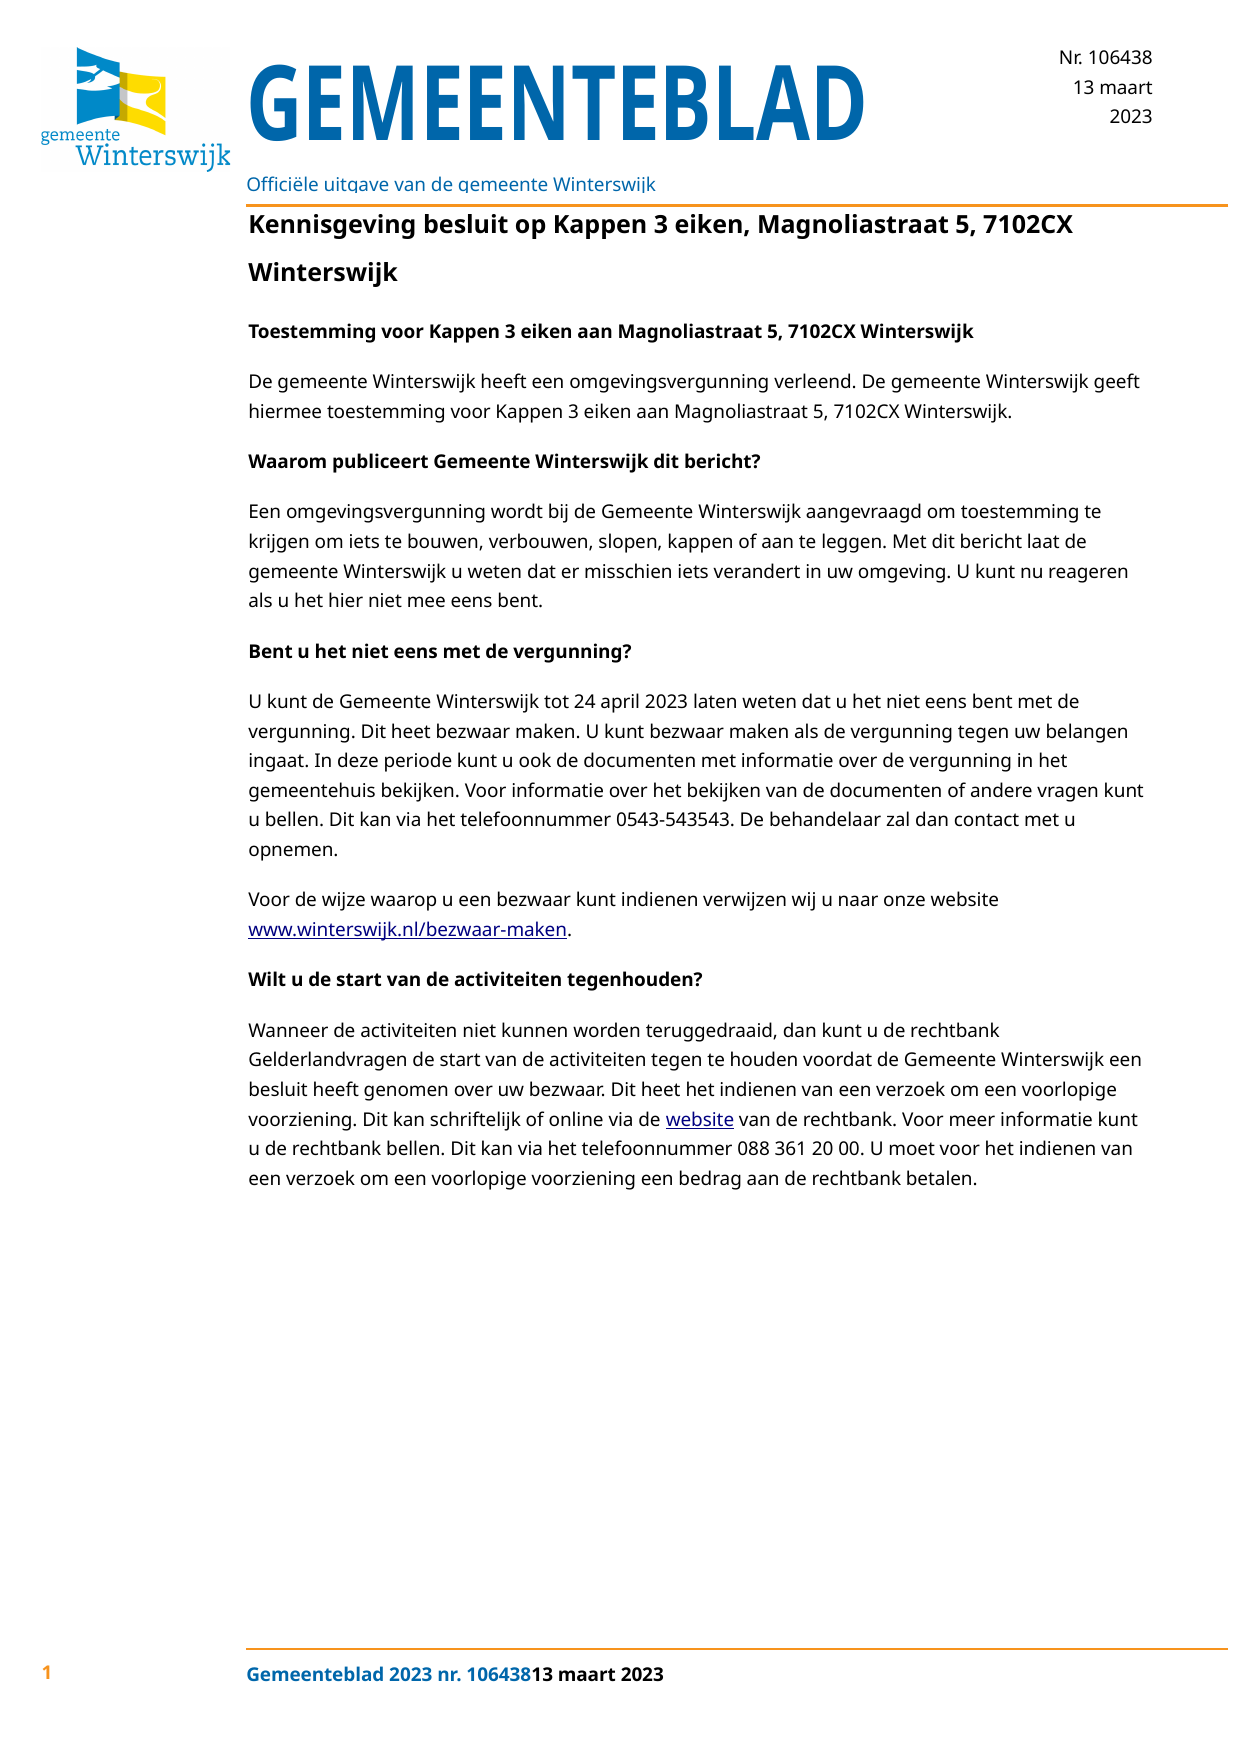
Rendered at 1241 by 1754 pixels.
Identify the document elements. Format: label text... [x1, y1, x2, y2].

text U kunt de Gemeente Winterswijk tot 24 april 2023 laten weten dat u het niet eens bent met de vergunning. Dit heet bezwaar maken. U kunt bezwaar maken als de vergunning tegen uw belangen ingaat. In deze periode kunt u ook de documenten met informatie over de vergunning in het gemeentehuis bekijken. Voor informatie over het bekijken van de documenten of andere vragen kunt u bellen. Dit kan via het telefoonnummer 0543-543543. De behandelaar zal dan contact met u opnemen. [248, 688, 1152, 862]
picture [41, 47, 231, 172]
text Een omgevingsvergunning wordt bij de Gemeente Winterswijk aangevraagd om toestemming te krijgen om iets te bouwen, verbouwen, slopen, kappen of aan te leggen. Met dit bericht laat de gemeente Winterswijk u weten dat er misschien iets verandert in uw omgeving. U kunt nu reageren als u het hier niet mee eens bent. [248, 499, 1152, 613]
text Waarom publiceert Gemeente Winterswijk dit bericht? [248, 448, 1152, 474]
text Toestemming voor Kappen 3 eiken aan Magnoliastraat 5, 7102CX Winterswijk [248, 318, 1152, 344]
text Wanneer de activiteiten niet kunnen worden teruggedraaid, dan kunt u de rechtbank Gelderlandvragen de start van de activiteiten tegen te houden voordat de Gemeente Winterswijk een besluit heeft genomen over uw bezwaar. Dit heet het indienen van een verzoek om een voorlopige voorziening. Dit kan schriftelijk of online via de website van de rechtbank. Voor meer informatie kunt u de rechtbank bellen. Dit kan via het telefoonnummer 088 361 20 00. U moet voor het indienen van een verzoek om een voorlopige voorziening een bedrag aan de rechtbank betalen. [248, 1017, 1152, 1191]
picture [225, 153, 231, 162]
text Bent u het niet eens met de vergunning? [248, 638, 1152, 664]
text Voor de wijze waarop u een bezwaar kunt indienen verwijzen wij u naar onze website www.winterswijk.nl/bezwaar-maken. [248, 887, 1152, 942]
text De gemeente Winterswijk heeft een omgevingsvergunning verleend. De gemeente Winterswijk geeft hiermee toestemming voor Kappen 3 eiken aan Magnoliastraat 5, 7102CX Winterswijk. [248, 368, 1152, 424]
text Wilt u de start van de activiteiten tegenhouden? [248, 967, 1152, 992]
text Kennisgeving besluit op Kappen 3 eiken, Magnoliastraat 5, 7102CX Winterswijk [248, 207, 1152, 288]
